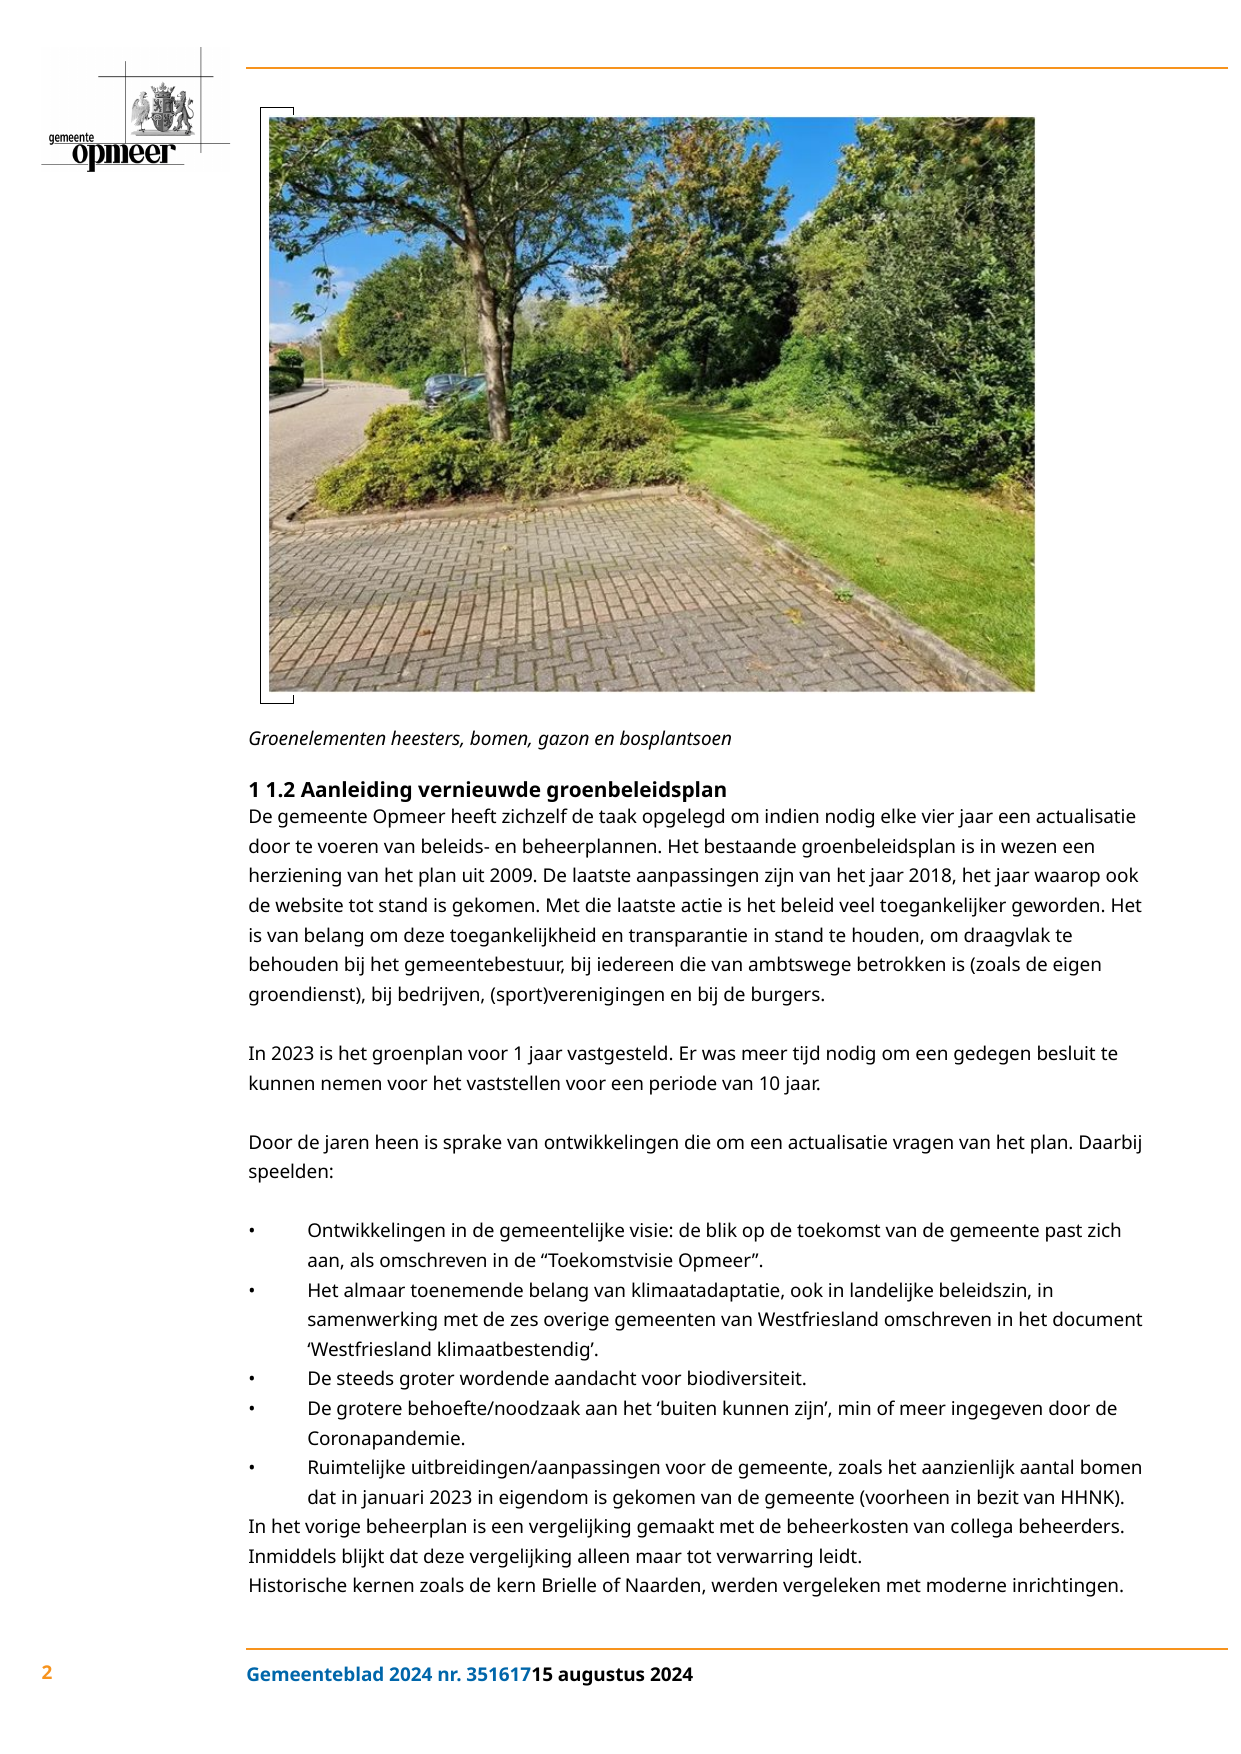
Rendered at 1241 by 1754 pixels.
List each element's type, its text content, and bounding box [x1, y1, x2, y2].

list Ruimtelijke uitbreidingen/aanpassingen voor de gemeente, zoals het aanzienlijk aantal bomen dat in januari 2023 in eigendom is gekomen van de gemeente (voorheen in bezit van HHNK). [248, 1454, 1152, 1510]
text Groenelementen heesters, bomen, gazon en bosplantsoen [248, 725, 1152, 750]
list De steeds groter wordende aandacht voor biodiversiteit. [248, 1366, 1152, 1391]
list De grotere behoefte/noodzaak aan het ‘buiten kunnen zijn’, min of meer ingegeven door de Coronapandemie. [248, 1395, 1152, 1451]
list Ontwikkelingen in de gemeentelijke visie: de blik op de toekomst van de gemeente past zich aan, als omschreven in de “Toekomstvisie Opmeer”. [248, 1218, 1152, 1273]
text Historische kernen zoals de kern Brielle of Naarden, werden vergeleken met moderne inrichtingen. [248, 1573, 1152, 1598]
text 1 1.2 Aanleiding vernieuwde groenbeleidsplan [248, 775, 1152, 803]
list Het almaar toenemende belang van klimaatadaptatie, ook in landelijke beleidszin, in samenwerking met de zes overige gemeenten van Westfriesland omschreven in het document ‘Westfriesland klimaatbestendig’. [248, 1277, 1152, 1362]
text In 2023 is het groenplan voor 1 jaar vastgesteld. Er was meer tijd nodig om een gedegen besluit te kunnen nemen voor het vaststellen voor een periode van 10 jaar. [248, 1040, 1152, 1096]
text De gemeente Opmeer heeft zichzelf de taak opgelegd om indien nodig elke vier jaar een actualisatie door te voeren van beleids- en beheerplannen. Het bestaande groenbeleidsplan is in wezen een herziening van het plan uit 2009. De laatste aanpassingen zijn van het jaar 2018, het jaar waarop ook de website tot stand is gekomen. Met die laatste actie is het beleid veel toegankelijker geworden. Het is van belang om deze toegankelijkheid en transparantie in stand te houden, om draagvlak te behouden bij het gemeentebestuur, bij iedereen die van ambtswege betrokken is (zoals de eigen groendienst), bij bedrijven, (sport)verenigingen en bij de burgers. [248, 803, 1152, 1007]
text In het vorige beheerplan is een vergelijking gemaakt met de beheerkosten van collega beheerders. Inmiddels blijkt dat deze vergelijking alleen maar tot verwarring leidt. [248, 1513, 1152, 1569]
picture [268, 115, 1037, 695]
text Door de jaren heen is sprake van ontwikkelingen die om een actualisatie vragen van het plan. Daarbij speelden: [248, 1129, 1152, 1184]
picture [41, 47, 231, 172]
